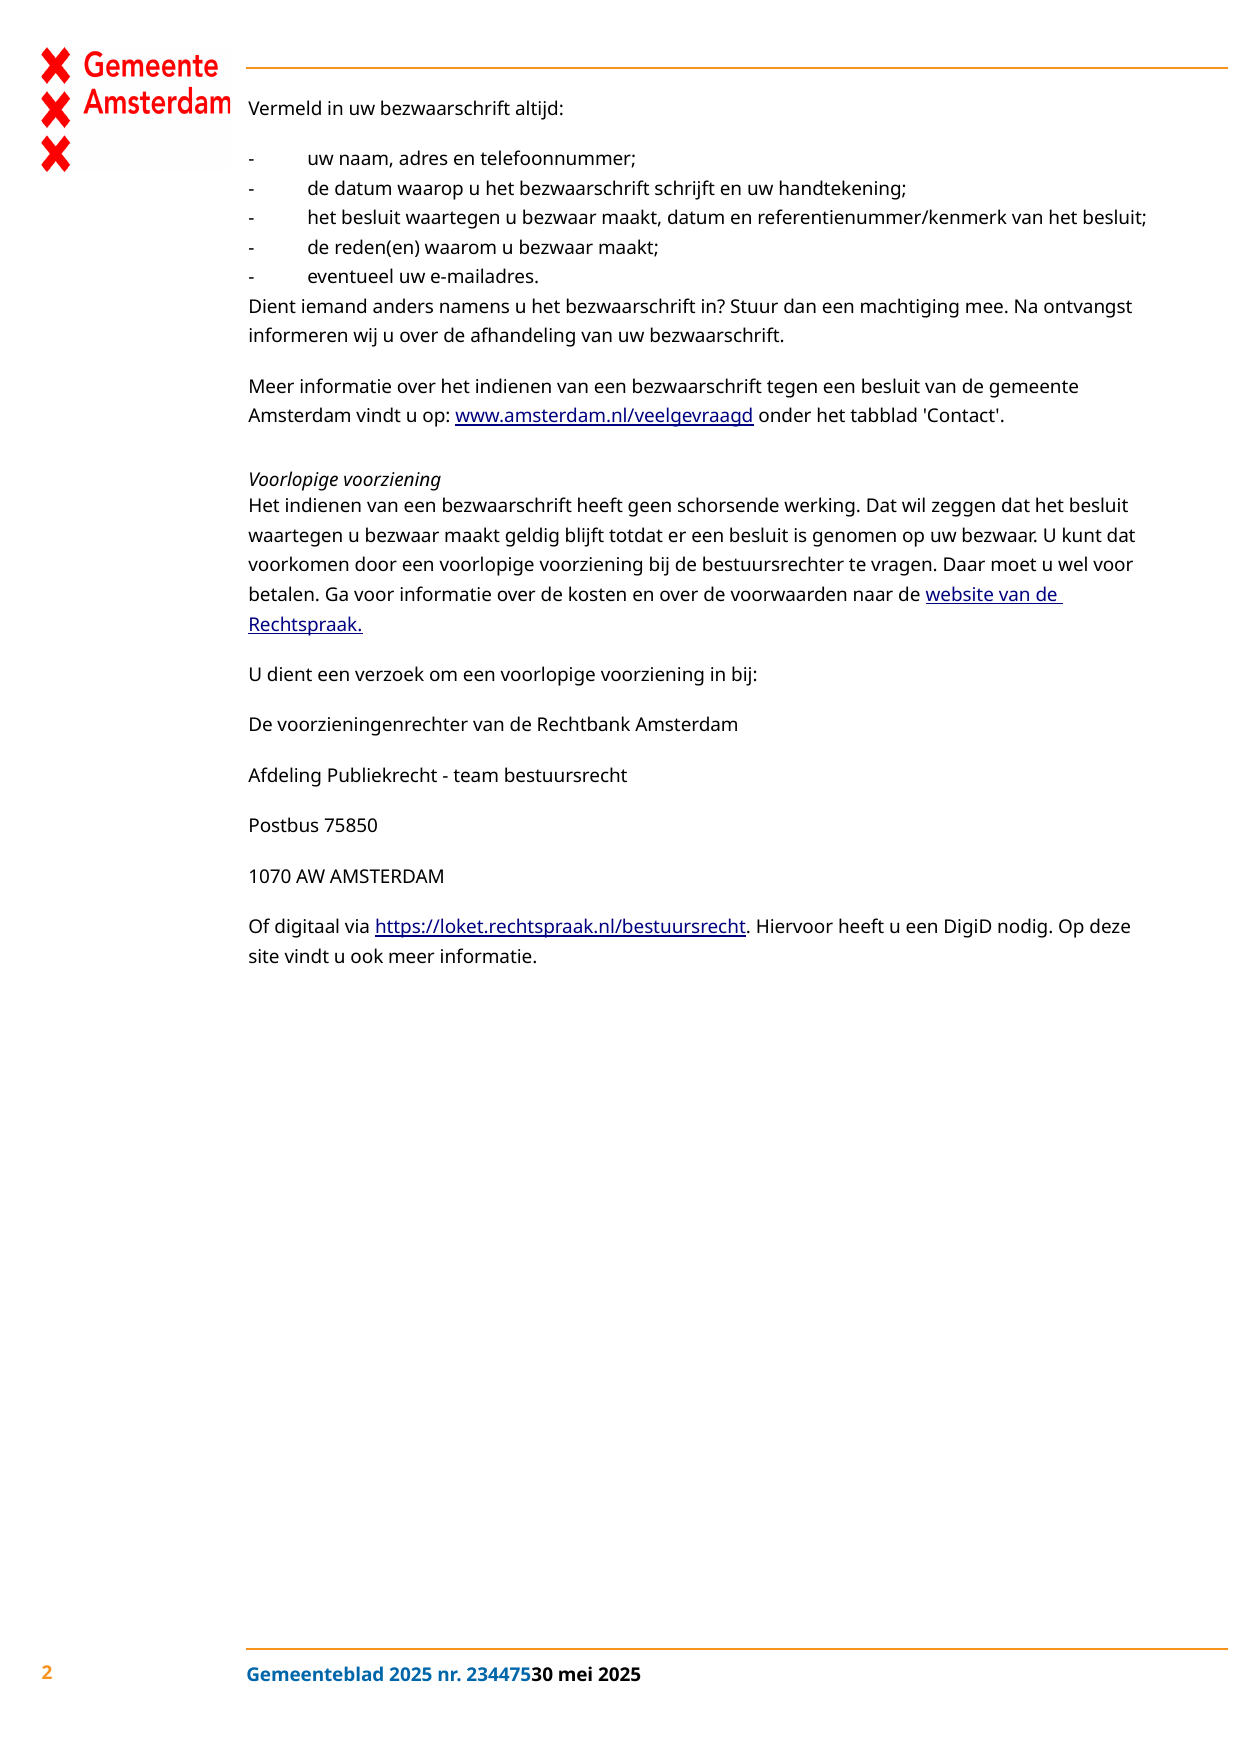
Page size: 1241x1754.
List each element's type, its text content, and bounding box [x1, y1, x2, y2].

text Postbus 75850 [248, 812, 1152, 838]
text Dient iemand anders namens u het bezwaarschrift in? Stuur dan een machtiging mee. Na ontvangst informeren wij u over de afhandeling van uw bezwaarschrift. [248, 293, 1152, 348]
text Het indienen van een bezwaarschrift heeft geen schorsende werking. Dat wil zeggen dat het besluit waartegen u bezwaar maakt geldig blijft totdat er een besluit is genomen op uw bezwaar. U kunt dat voorkomen door een voorlopige voorziening bij de bestuursrechter te vragen. Daar moet u wel voor betalen. Ga voor informatie over de kosten en over de voorwaarden naar de website van de Rechtspraak. [248, 492, 1152, 636]
text Meer informatie over het indienen van een bezwaarschrift tegen een besluit van de gemeente Amsterdam vindt u op: www.amsterdam.nl/veelgevraagd onder het tabblad 'Contact'. [248, 373, 1152, 428]
text Of digitaal via https://loket.rechtspraak.nl/bestuursrecht. Hiervoor heeft u een DigiD nodig. Op deze site vindt u ook meer informatie. [248, 913, 1152, 968]
text De voorzieningenrechter van de Rechtbank Amsterdam [248, 712, 1152, 737]
list eventueel uw e-mailadres. [248, 263, 1152, 289]
text Vermeld in uw bezwaarschrift altijd: [248, 95, 1152, 121]
text Voorlopige voorziening [248, 467, 1152, 492]
text U dient een verzoek om een voorlopige voorziening in bij: [248, 661, 1152, 687]
list het besluit waartegen u bezwaar maakt, datum en referentienummer/kenmerk van het besluit; [248, 204, 1152, 230]
text 1070 AW AMSTERDAM [248, 863, 1152, 888]
list uw naam, adres en telefoonnummer; [248, 145, 1152, 171]
picture [41, 47, 231, 172]
text Afdeling Publiekrecht - team bestuursrecht [248, 762, 1152, 788]
list de datum waarop u het bezwaarschrift schrijft en uw handtekening; [248, 175, 1152, 201]
list de reden(en) waarom u bezwaar maakt; [248, 234, 1152, 260]
